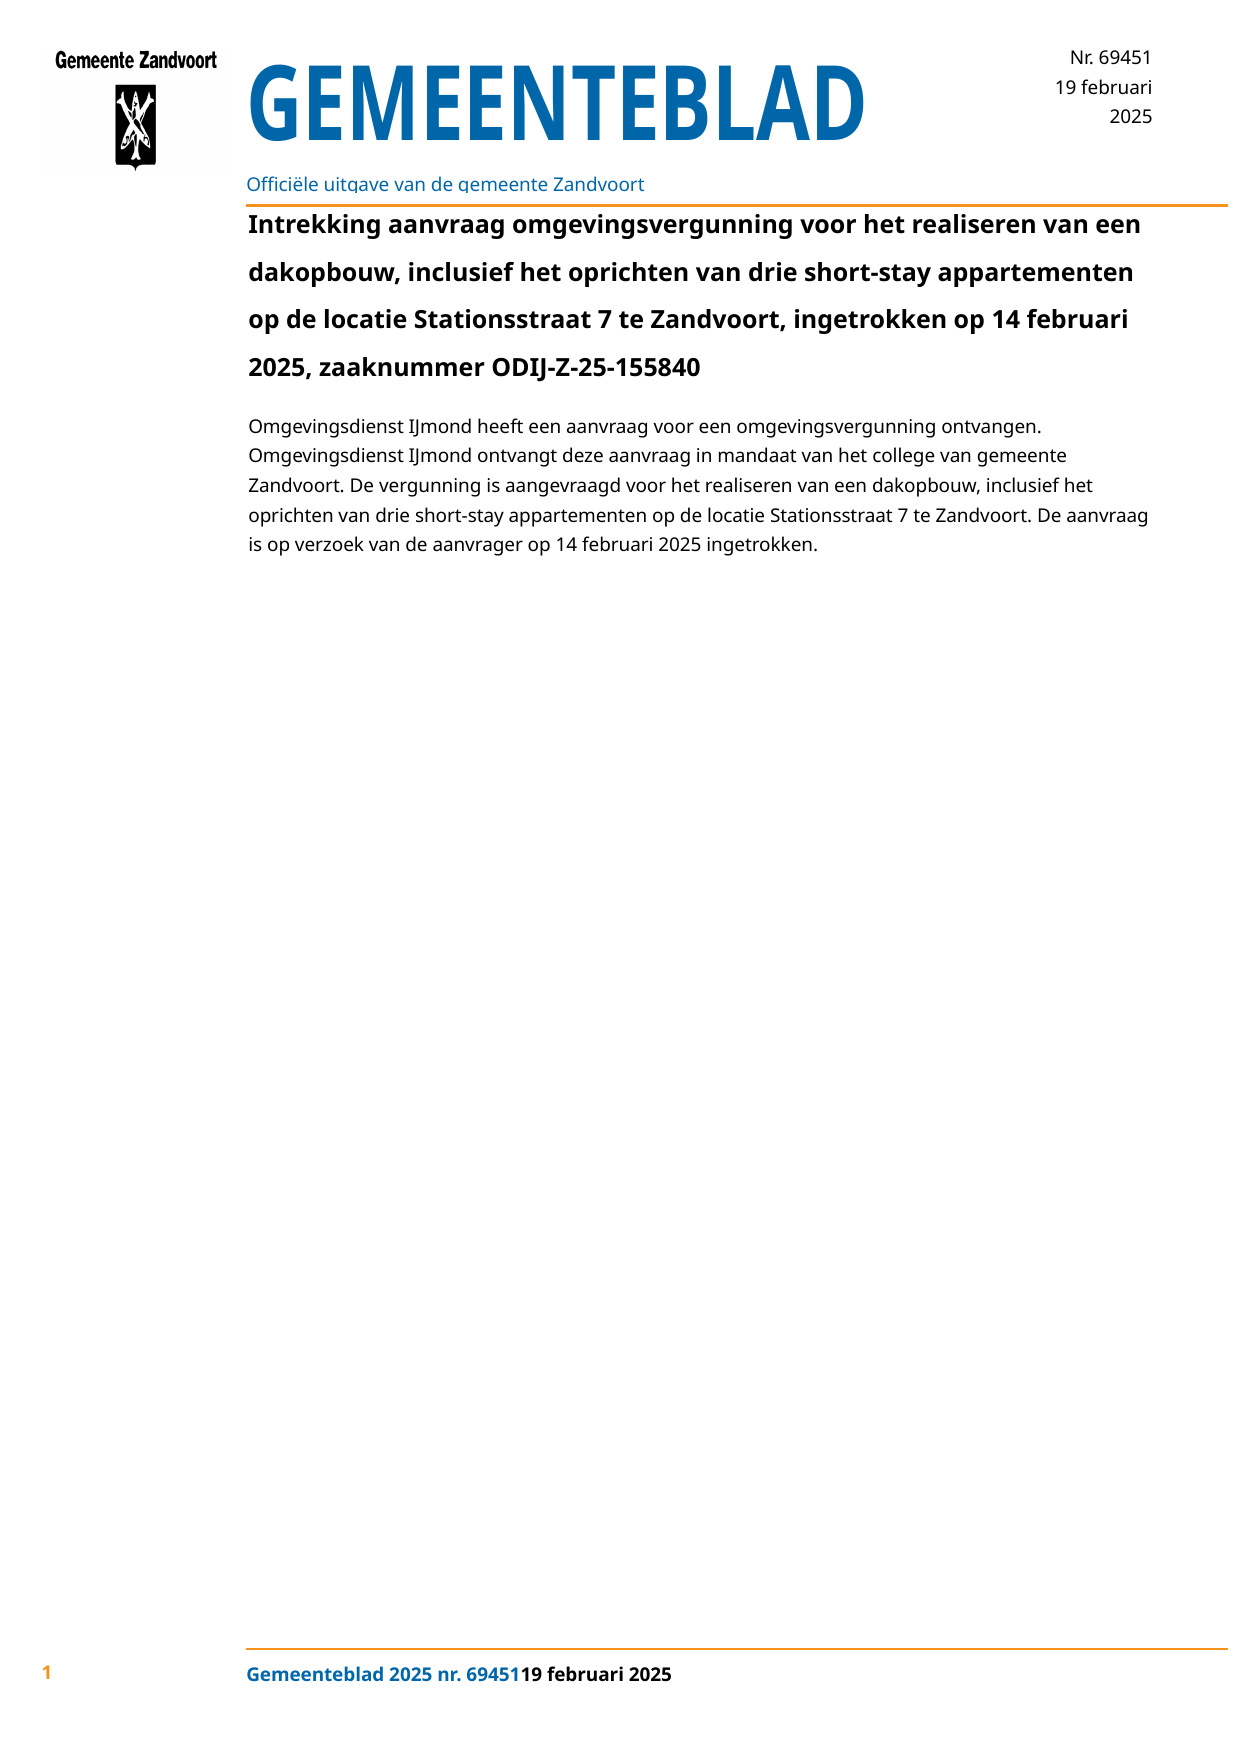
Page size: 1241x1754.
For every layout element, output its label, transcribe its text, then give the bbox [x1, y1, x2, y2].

picture [41, 47, 231, 172]
text Omgevingsdienst IJmond heeft een aanvraag voor een omgevingsvergunning ontvangen. Omgevingsdienst IJmond ontvangt deze aanvraag in mandaat van het college van gemeente Zandvoort. De vergunning is aangevraagd voor het realiseren van een dakopbouw, inclusief het oprichten van drie short-stay appartementen op de locatie Stationsstraat 7 te Zandvoort. De aanvraag is op verzoek van de aanvrager op 14 februari 2025 ingetrokken. [248, 413, 1152, 557]
text Intrekking aanvraag omgevingsvergunning voor het realiseren van een dakopbouw, inclusief het oprichten van drie short-stay appartementen op de locatie Stationsstraat 7 te Zandvoort, ingetrokken op 14 februari 2025, zaaknummer ODIJ-Z-25-155840 [248, 207, 1152, 384]
